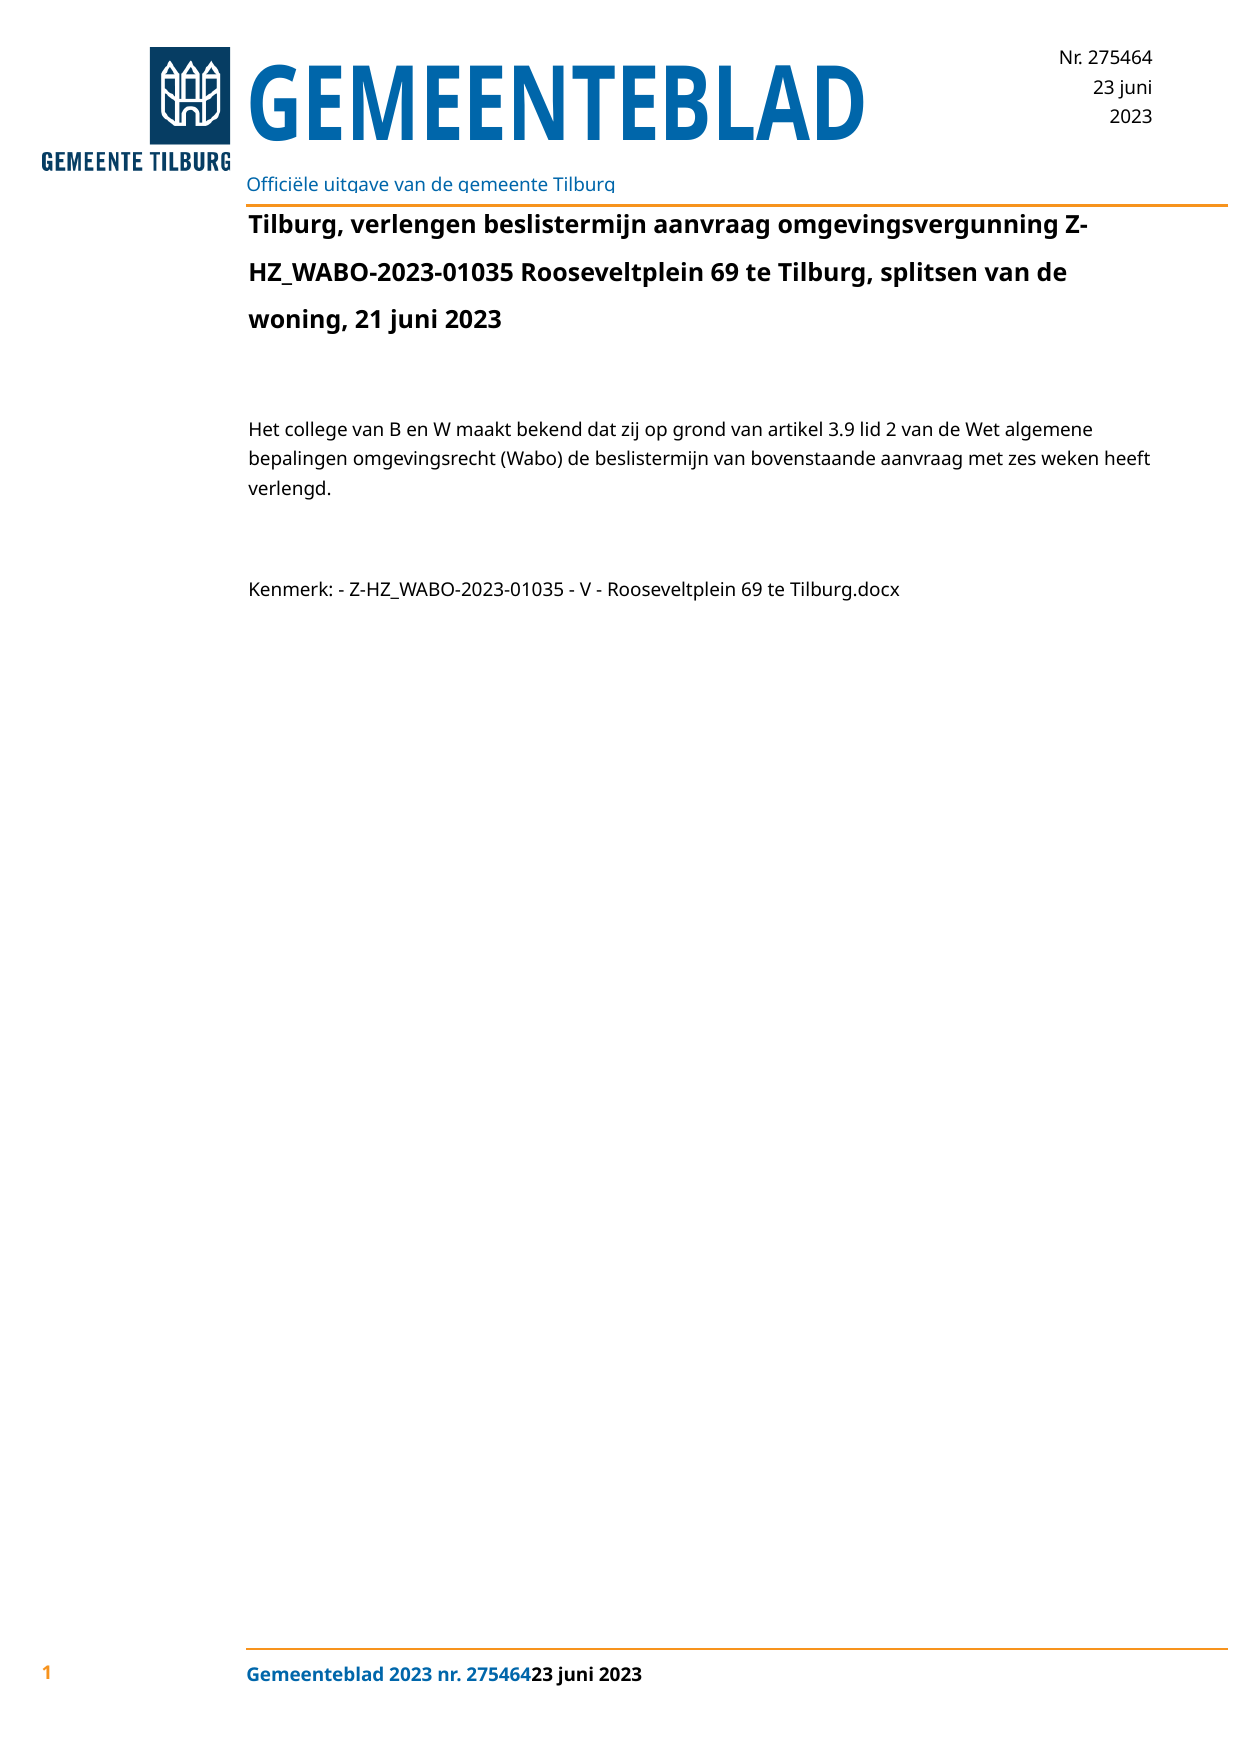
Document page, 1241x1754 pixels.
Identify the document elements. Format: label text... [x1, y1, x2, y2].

text Het college van B en W maakt bekend dat zij op grond van artikel 3.9 lid 2 van de Wet algemene bepalingen omgevingsrecht (Wabo) de beslistermijn van bovenstaande aanvraag met zes weken heeft verlengd. [248, 416, 1152, 501]
text Tilburg, verlengen beslistermijn aanvraag omgevingsvergunning Z-HZ_WABO-2023-01035 Rooseveltplein 69 te Tilburg, splitsen van de woning, 21 juni 2023 [248, 207, 1152, 336]
text Kenmerk: - Z-HZ_WABO-2023-01035 - V - Rooseveltplein 69 te Tilburg.docx [248, 576, 1152, 602]
picture [41, 47, 231, 172]
